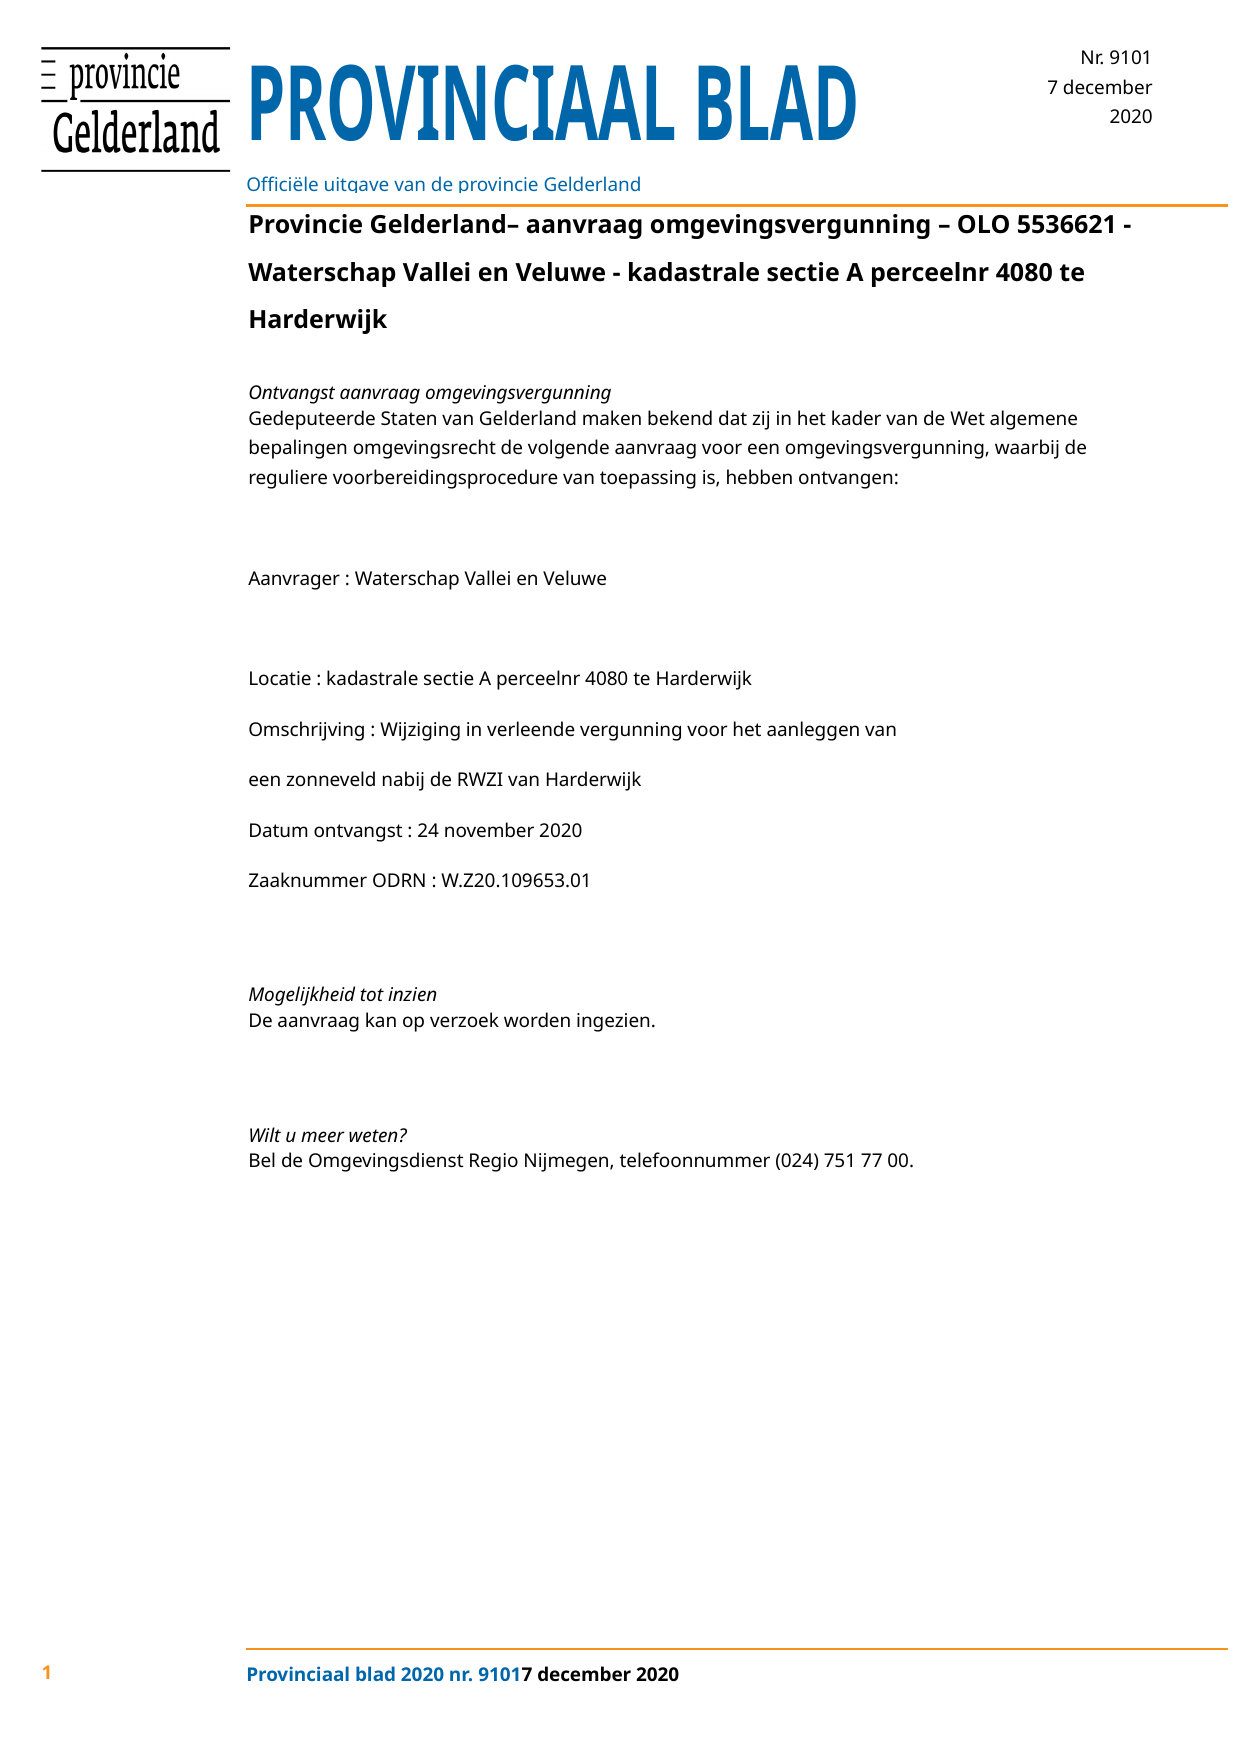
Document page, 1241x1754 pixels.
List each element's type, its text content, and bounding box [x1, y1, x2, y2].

text Zaaknummer ODRN : W.Z20.109653.01 [248, 867, 1152, 893]
text Omschrijving : Wijziging in verleende vergunning voor het aanleggen van [248, 716, 1152, 742]
text Mogelijkheid tot inzien [248, 982, 1152, 1007]
text Bel de Omgevingsdienst Regio Nijmegen, telefoonnummer (024) 751 77 00. [248, 1147, 1152, 1173]
text Ontvangst aanvraag omgevingsvergunning [248, 379, 1152, 405]
text een zonneveld nabij de RWZI van Harderwijk [248, 766, 1152, 792]
text De aanvraag kan op verzoek worden ingezien. [248, 1007, 1152, 1033]
text Datum ontvangst : 24 november 2020 [248, 817, 1152, 843]
text Wilt u meer weten? [248, 1122, 1152, 1147]
text Gedeputeerde Staten van Gelderland maken bekend dat zij in het kader van de Wet algemene bepalingen omgevingsrecht de volgende aanvraag voor een omgevingsvergunning, waarbij de reguliere voorbereidingsprocedure van toepassing is, hebben ontvangen: [248, 405, 1152, 490]
text Provincie Gelderland– aanvraag omgevingsvergunning – OLO 5536621 - Waterschap Vallei en Veluwe - kadastrale sectie A perceelnr 4080 te Harderwijk [248, 207, 1152, 336]
text Aanvrager : Waterschap Vallei en Veluwe [248, 565, 1152, 591]
text Locatie : kadastrale sectie A perceelnr 4080 te Harderwijk [248, 666, 1152, 691]
picture [41, 47, 231, 172]
